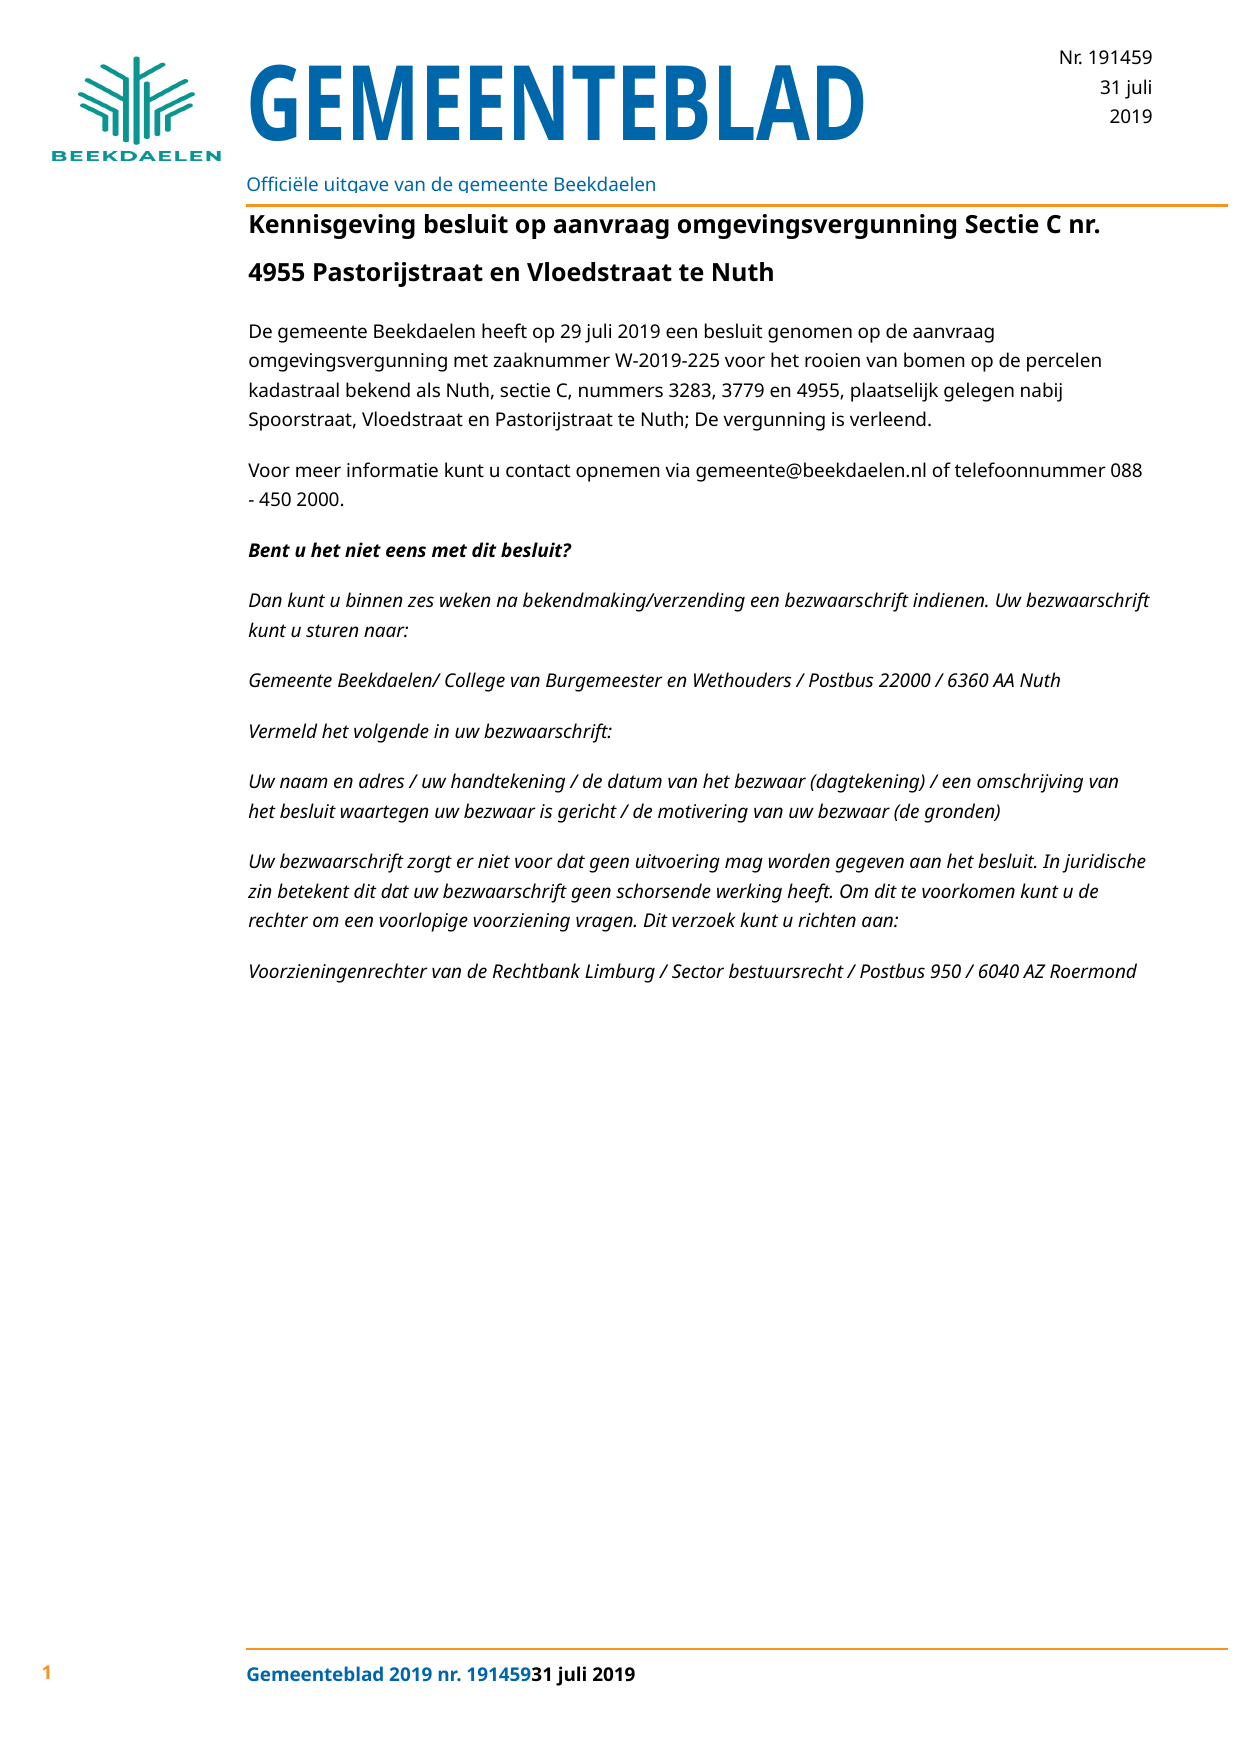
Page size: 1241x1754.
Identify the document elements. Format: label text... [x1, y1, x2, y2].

text Dan kunt u binnen zes weken na bekendmaking/verzending een bezwaarschrift indienen. Uw bezwaarschrift kunt u sturen naar: [248, 587, 1152, 643]
text De gemeente Beekdaelen heeft op 29 juli 2019 een besluit genomen op de aanvraag omgevingsvergunning met zaaknummer W-2019-225 voor het rooien van bomen op de percelen kadastraal bekend als Nuth, sectie C, nummers 3283, 3779 en 4955, plaatselijk gelegen nabij Spoorstraat, Vloedstraat en Pastorijstraat te Nuth; De vergunning is verleend. [248, 318, 1152, 432]
text Voor meer informatie kunt u contact opnemen via gemeente@beekdaelen.nl of telefoonnummer 088 - 450 2000. [248, 457, 1152, 512]
text Bent u het niet eens met dit besluit? [248, 537, 1152, 563]
text Voorzieningenrechter van de Rechtbank Limburg / Sector bestuursrecht / Postbus 950 / 6040 AZ Roermond [248, 958, 1152, 984]
text Uw naam en adres / uw handtekening / de datum van het bezwaar (dagtekening) / een omschrijving van het besluit waartegen uw bezwaar is gericht / de motivering van uw bezwaar (de gronden) [248, 768, 1152, 824]
text Uw bezwaarschrift zorgt er niet voor dat geen uitvoering mag worden gegeven aan het besluit. In juridische zin betekent dit dat uw bezwaarschrift geen schorsende werking heeft. Om dit te voorkomen kunt u de rechter om een voorlopige voorziening vragen. Dit verzoek kunt u richten aan: [248, 848, 1152, 933]
text Kennisgeving besluit op aanvraag omgevingsvergunning Sectie C nr. 4955 Pastorijstraat en Vloedstraat te Nuth [248, 207, 1152, 288]
picture [41, 47, 231, 172]
text Vermeld het volgende in uw bezwaarschrift: [248, 718, 1152, 744]
text Gemeente Beekdaelen/ College van Burgemeester en Wethouders / Postbus 22000 / 6360 AA Nuth [248, 667, 1152, 693]
